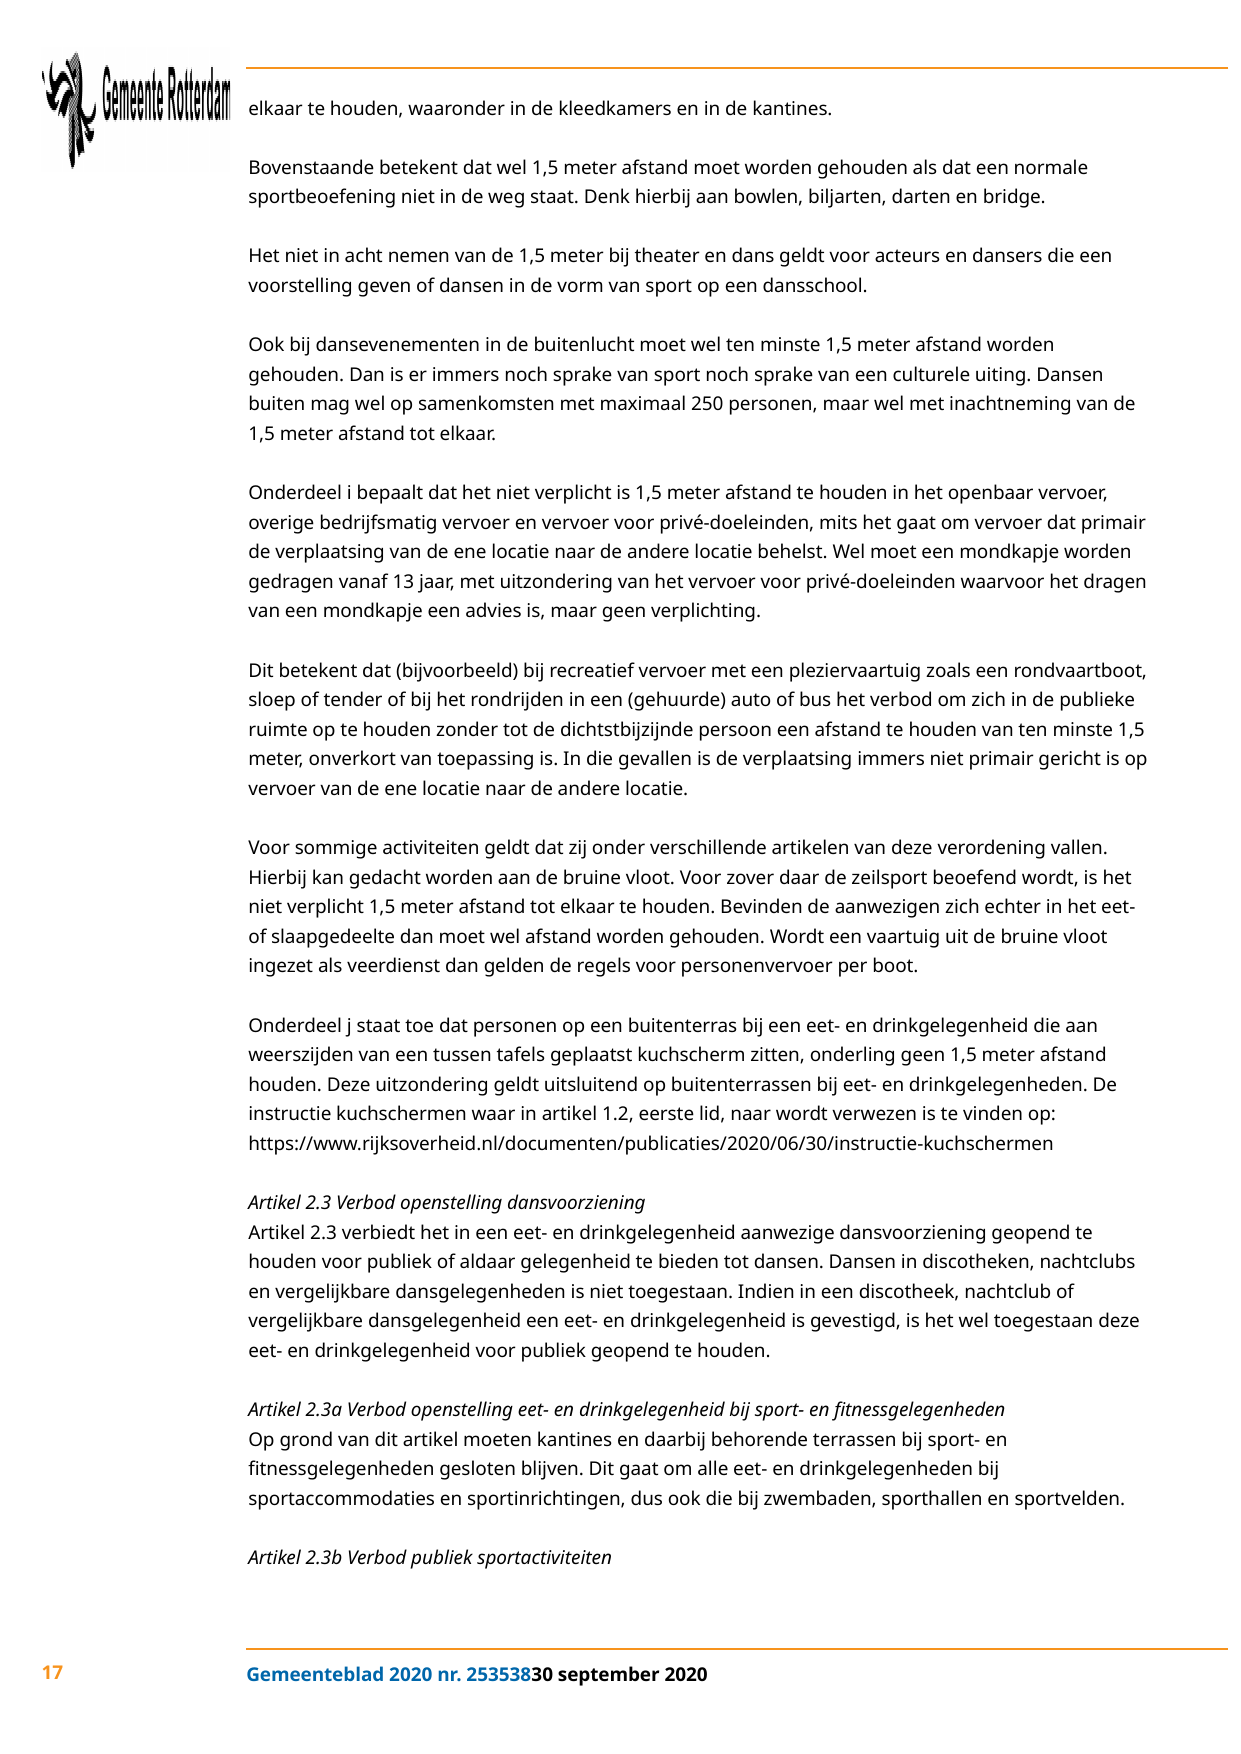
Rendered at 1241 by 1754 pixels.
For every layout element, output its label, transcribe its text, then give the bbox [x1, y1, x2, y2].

text Voor sommige activiteiten geldt dat zij onder verschillende artikelen van deze verordening vallen. Hierbij kan gedacht worden aan de bruine vloot. Voor zover daar de zeilsport beoefend wordt, is het niet verplicht 1,5 meter afstand tot elkaar te houden. Bevinden de aanwezigen zich echter in het eet- of slaapgedeelte dan moet wel afstand worden gehouden. Wordt een vaartuig uit de bruine vloot ingezet als veerdienst dan gelden de regels voor personenvervoer per boot. [248, 834, 1152, 978]
text Artikel 2.3a Verbod openstelling eet- en drinkgelegenheid bij sport- en fitnessgelegenheden [248, 1396, 1152, 1422]
text Bovenstaande betekent dat wel 1,5 meter afstand moet worden gehouden als dat een normale sportbeoefening niet in de weg staat. Denk hierbij aan bowlen, biljarten, darten en bridge. [248, 154, 1152, 209]
text Op grond van dit artikel moeten kantines en daarbij behorende terrassen bij sport- en fitnessgelegenheden gesloten blijven. Dit gaat om alle eet- en drinkgelegenheden bij sportaccommodaties en sportinrichtingen, dus ook die bij zwembaden, sporthallen en sportvelden. [248, 1426, 1152, 1511]
text Ook bij dansevenementen in de buitenlucht moet wel ten minste 1,5 meter afstand worden gehouden. Dan is er immers noch sprake van sport noch sprake van een culturele uiting. Dansen buiten mag wel op samenkomsten met maximaal 250 personen, maar wel met inachtneming van de 1,5 meter afstand tot elkaar. [248, 331, 1152, 446]
picture [41, 47, 231, 172]
text Artikel 2.3b Verbod publiek sportactiviteiten [248, 1544, 1152, 1570]
text Dit betekent dat (bijvoorbeeld) bij recreatief vervoer met een pleziervaartuig zoals een rondvaartboot, sloep of tender of bij het rondrijden in een (gehuurde) auto of bus het verbod om zich in de publieke ruimte op te houden zonder tot de dichtstbijzijnde persoon een afstand te houden van ten minste 1,5 meter, onverkort van toepassing is. In die gevallen is de verplaatsing immers niet primair gericht is op vervoer van de ene locatie naar de andere locatie. [248, 657, 1152, 801]
text Artikel 2.3 verbiedt het in een eet- en drinkgelegenheid aanwezige dansvoorziening geopend te houden voor publiek of aldaar gelegenheid te bieden tot dansen. Dansen in discotheken, nachtclubs en vergelijkbare dansgelegenheden is niet toegestaan. Indien in een discotheek, nachtclub of vergelijkbare dansgelegenheid een eet- en drinkgelegenheid is gevestigd, is het wel toegestaan deze eet- en drinkgelegenheid voor publiek geopend te houden. [248, 1219, 1152, 1363]
text Artikel 2.3 Verbod openstelling dansvoorziening [248, 1189, 1152, 1215]
text elkaar te houden, waaronder in de kleedkamers en in de kantines. [248, 95, 1152, 121]
text Het niet in acht nemen van de 1,5 meter bij theater en dans geldt voor acteurs en dansers die een voorstelling geven of dansen in de vorm van sport op een dansschool. [248, 243, 1152, 298]
text Onderdeel j staat toe dat personen op een buitenterras bij een eet- en drinkgelegenheid die aan weerszijden van een tussen tafels geplaatst kuchscherm zitten, onderling geen 1,5 meter afstand houden. Deze uitzondering geldt uitsluitend op buitenterrassen bij eet- en drinkgelegenheden. De instructie kuchschermen waar in artikel 1.2, eerste lid, naar wordt verwezen is te vinden op: https://www.rijksoverheid.nl/documenten/publicaties/2020/06/30/instructie-kuchschermen [248, 1012, 1152, 1156]
text Onderdeel i bepaalt dat het niet verplicht is 1,5 meter afstand te houden in het openbaar vervoer, overige bedrijfsmatig vervoer en vervoer voor privé-doeleinden, mits het gaat om vervoer dat primair de verplaatsing van de ene locatie naar de andere locatie behelst. Wel moet een mondkapje worden gedragen vanaf 13 jaar, met uitzondering van het vervoer voor privé-doeleinden waarvoor het dragen van een mondkapje een advies is, maar geen verplichting. [248, 479, 1152, 623]
